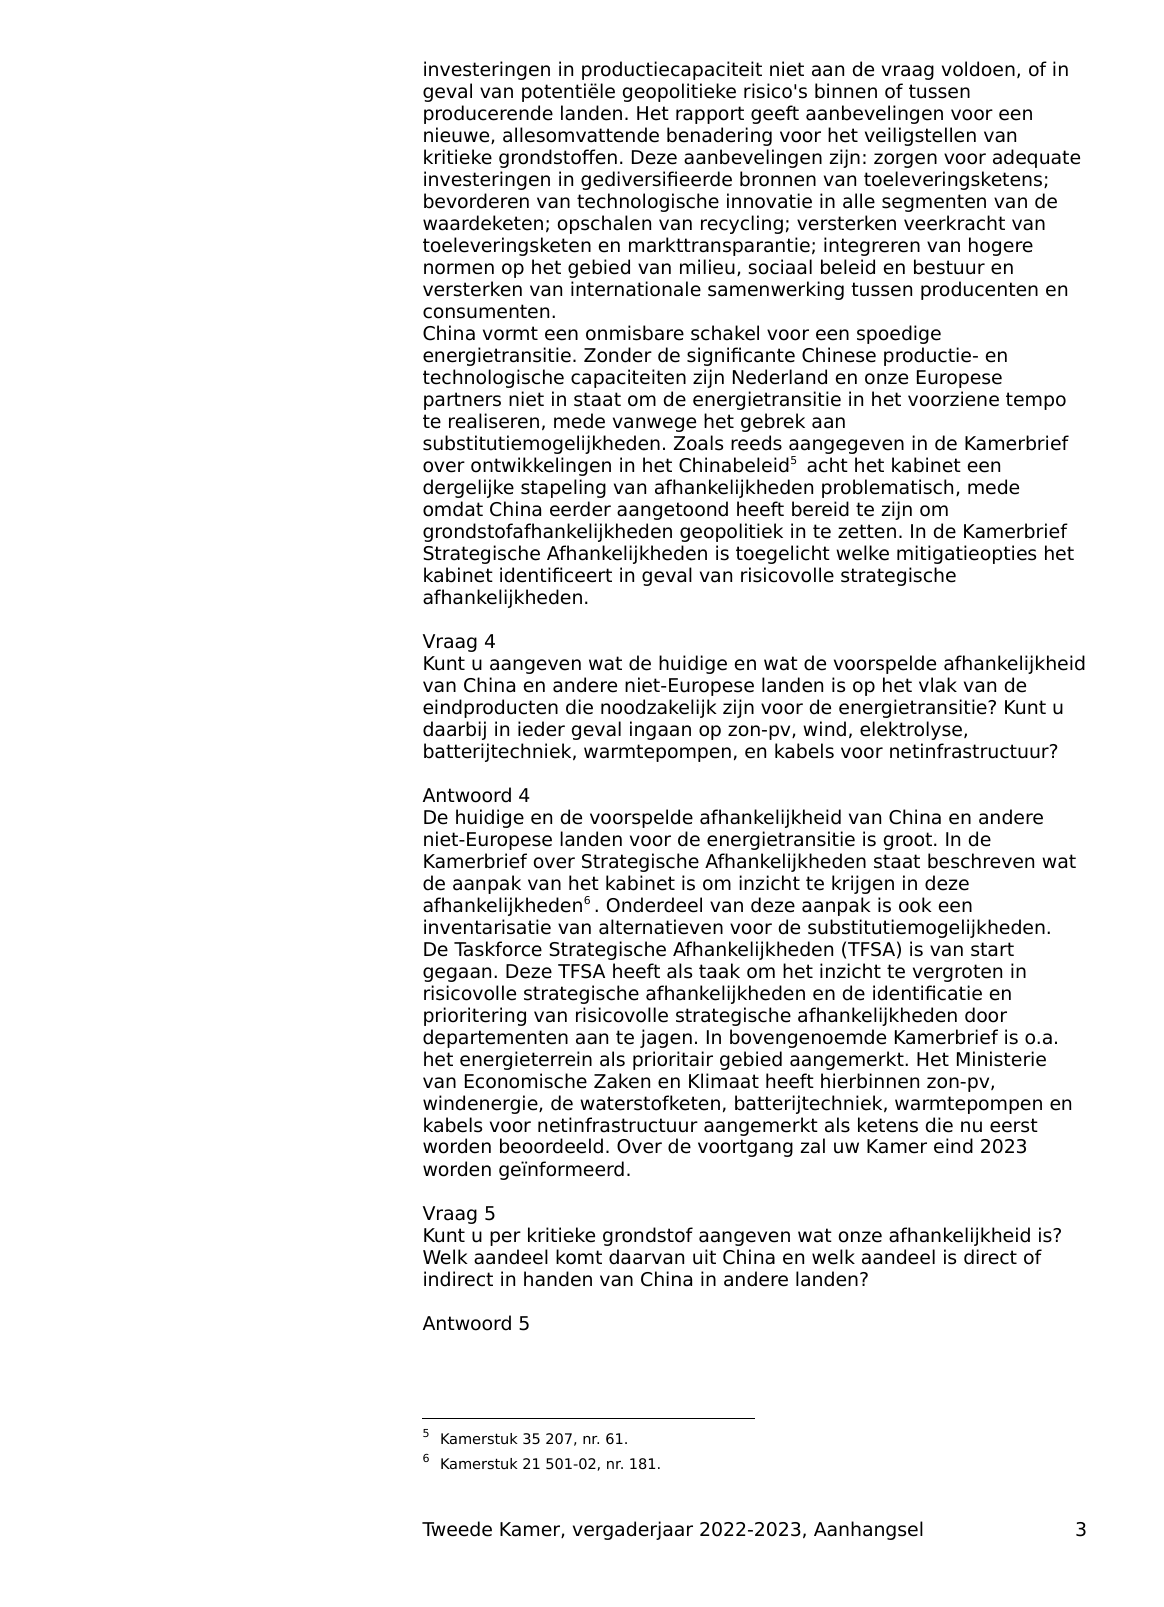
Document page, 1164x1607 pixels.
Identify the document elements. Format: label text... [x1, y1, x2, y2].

text Vraag 4 [422, 631, 1087, 653]
text Kamerstuk 35 207, nr. 61. [422, 1427, 1087, 1449]
text De Taskforce Strategische Afhankelijkheden (TFSA) is van start gegaan. Deze TFSA heeft als taak om het inzicht te vergroten in risicovolle strategische afhankelijkheden en de identificatie en prioritering van risicovolle strategische afhankelijkheden door departementen aan te jagen. In bovengenoemde Kamerbrief is o.a. het energieterrein als prioritair gebied aangemerkt. Het Ministerie van Economische Zaken en Klimaat heeft hierbinnen zon-pv, windenergie, de waterstofketen, batterijtechniek, warmtepompen en kabels voor netinfrastructuur aangemerkt als ketens die nu eerst worden beoordeeld. Over de voortgang zal uw Kamer eind 2023 worden geïnformeerd. [422, 939, 1087, 1180]
text Antwoord 4 [422, 785, 1087, 807]
text China vormt een onmisbare schakel voor een spoedige energietransitie. Zonder de significante Chinese productie- en technologische capaciteiten zijn Nederland en onze Europese partners niet in staat om de energietransitie in het voorziene tempo te realiseren, mede vanwege het gebrek aan substitutiemogelijkheden. Zoals reeds aangegeven in de Kamerbrief over ontwikkelingen in het Chinabeleid acht het kabinet een dergelijke stapeling van afhankelijkheden problematisch, mede omdat China eerder aangetoond heeft bereid te zijn om grondstofafhankelijkheden geopolitiek in te zetten. In de Kamerbrief Strategische Afhankelijkheden is toegelicht welke mitigatieopties het kabinet identificeert in geval van risicovolle strategische afhankelijkheden. [422, 323, 1087, 608]
text investeringen in productiecapaciteit niet aan de vraag voldoen, of in geval van potentiële geopolitieke risico's binnen of tussen producerende landen. Het rapport geeft aanbevelingen voor een nieuwe, allesomvattende benadering voor het veiligstellen van kritieke grondstoffen. Deze aanbevelingen zijn: zorgen voor adequate investeringen in gediversifieerde bronnen van toeleveringsketens; bevorderen van technologische innovatie in alle segmenten van de waardeketen; opschalen van recycling; versterken veerkracht van toeleveringsketen en markttransparantie; integreren van hogere normen op het gebied van milieu, sociaal beleid en bestuur en versterken van internationale samenwerking tussen producenten en consumenten. [422, 59, 1087, 323]
text Vraag 5 [422, 1203, 1087, 1224]
text Kunt u aangeven wat de huidige en wat de voorspelde afhankelijkheid van China en andere niet-Europese landen is op het vlak van de eindproducten die noodzakelijk zijn voor de energietransitie? Kunt u daarbij in ieder geval ingaan op zon-pv, wind, elektrolyse, batterijtechniek, warmtepompen, en kabels voor netinfrastructuur? [422, 653, 1087, 763]
text Kunt u per kritieke grondstof aangeven wat onze afhankelijkheid is? Welk aandeel komt daarvan uit China en welk aandeel is direct of indirect in handen van China in andere landen? [422, 1224, 1087, 1291]
text Kamerstuk 21 501-02, nr. 181. [422, 1452, 1087, 1474]
text De huidige en de voorspelde afhankelijkheid van China en andere niet-Europese landen voor de energietransitie is groot. In de Kamerbrief over Strategische Afhankelijkheden staat beschreven wat de aanpak van het kabinet is om inzicht te krijgen in deze afhankelijkheden. Onderdeel van deze aanpak is ook een inventarisatie van alternatieven voor de substitutiemogelijkheden. [422, 807, 1087, 939]
text Antwoord 5 [422, 1313, 1087, 1335]
